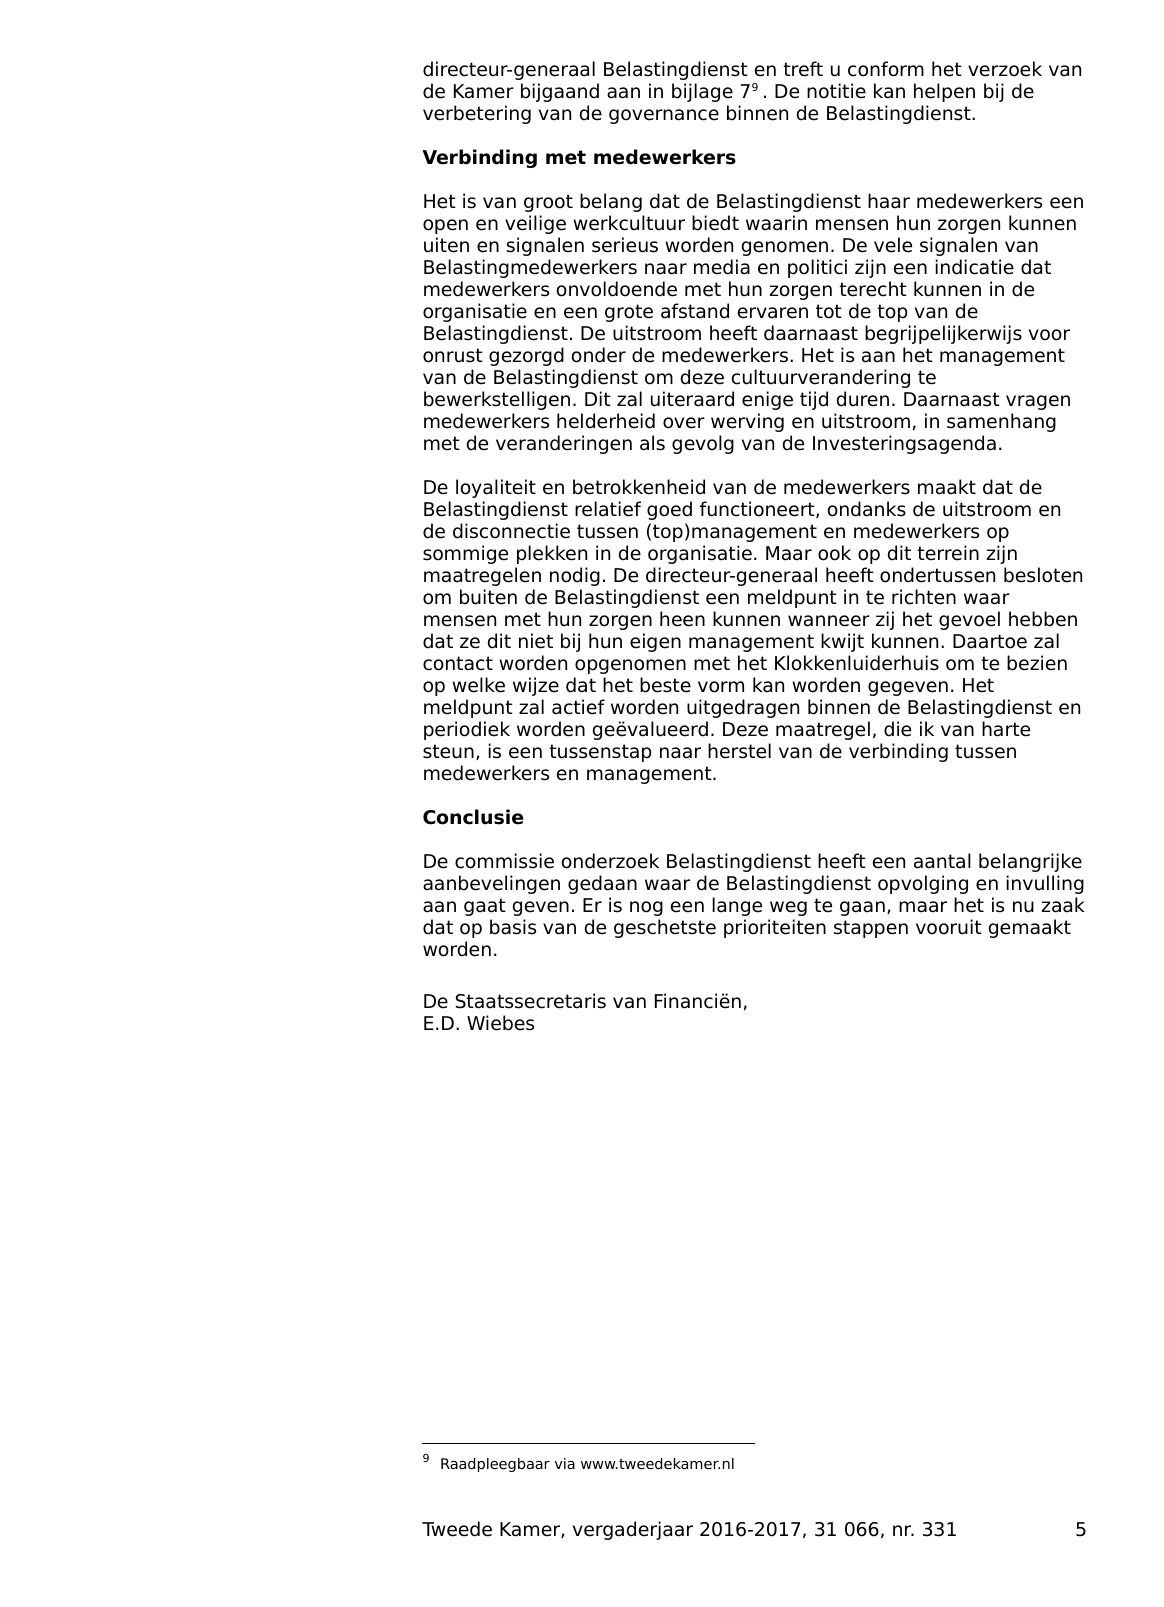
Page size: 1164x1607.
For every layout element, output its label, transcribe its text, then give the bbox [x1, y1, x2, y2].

subtitle Verbinding met medewerkers [422, 147, 1087, 169]
text directeur-generaal Belastingdienst en treft u conform het verzoek van de Kamer bijgaand aan in bijlage 7. De notitie kan helpen bij de verbetering van de governance binnen de Belastingdienst. [422, 59, 1087, 125]
subtitle Conclusie [422, 807, 1087, 829]
text Het is van groot belang dat de Belastingdienst haar medewerkers een open en veilige werkcultuur biedt waarin mensen hun zorgen kunnen uiten en signalen serieus worden genomen. De vele signalen van Belastingmedewerkers naar media en politici zijn een indicatie dat medewerkers onvoldoende met hun zorgen terecht kunnen in de organisatie en een grote afstand ervaren tot de top van de Belastingdienst. De uitstroom heeft daarnaast begrijpelijkerwijs voor onrust gezorgd onder de medewerkers. Het is aan het management van de Belastingdienst om deze cultuurverandering te bewerkstelligen. Dit zal uiteraard enige tijd duren. Daarnaast vragen medewerkers helderheid over werving en uitstroom, in samenhang met de veranderingen als gevolg van de Investeringsagenda. [422, 191, 1087, 455]
text Raadpleegbaar via www.tweedekamer.nl [422, 1452, 1087, 1474]
text De commissie onderzoek Belastingdienst heeft een aantal belangrijke aanbevelingen gedaan waar de Belastingdienst opvolging en invulling aan gaat geven. Er is nog een lange weg te gaan, maar het is nu zaak dat op basis van de geschetste prioriteiten stappen vooruit gemaakt worden. [422, 851, 1087, 961]
text De loyaliteit en betrokkenheid van de medewerkers maakt dat de Belastingdienst relatief goed functioneert, ondanks de uitstroom en de disconnectie tussen (top)management en medewerkers op sommige plekken in de organisatie. Maar ook op dit terrein zijn maatregelen nodig. De directeur-generaal heeft ondertussen besloten om buiten de Belastingdienst een meldpunt in te richten waar mensen met hun zorgen heen kunnen wanneer zij het gevoel hebben dat ze dit niet bij hun eigen management kwijt kunnen. Daartoe zal contact worden opgenomen met het Klokkenluiderhuis om te bezien op welke wijze dat het beste vorm kan worden gegeven. Het meldpunt zal actief worden uitgedragen binnen de Belastingdienst en periodiek worden geëvalueerd. Deze maatregel, die ik van harte steun, is een tussenstap naar herstel van de verbinding tussen medewerkers en management. [422, 477, 1087, 785]
text De Staatssecretaris van Financiën, E.D. Wiebes [422, 991, 1087, 1035]
